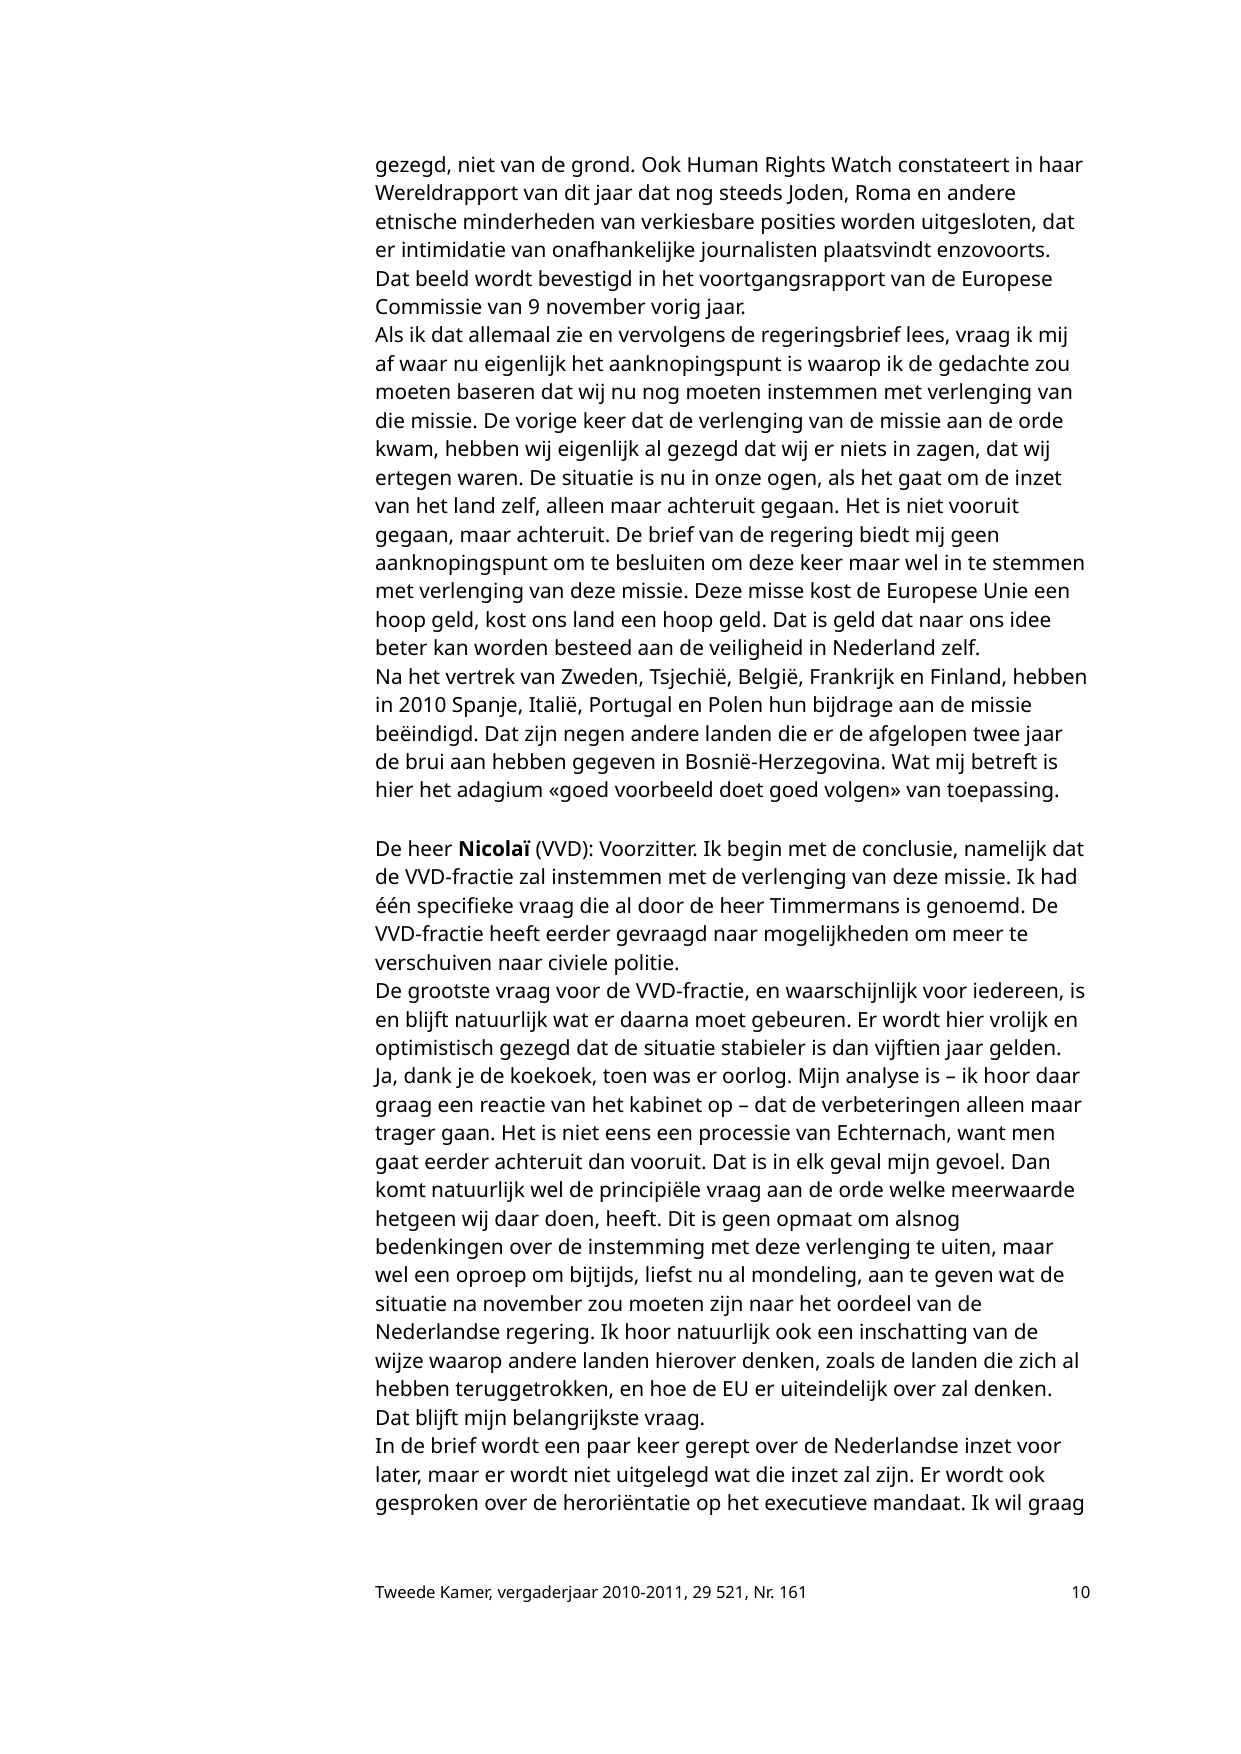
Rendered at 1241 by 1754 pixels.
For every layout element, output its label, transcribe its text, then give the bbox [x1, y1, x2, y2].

text Als ik dat allemaal zie en vervolgens de regeringsbrief lees, vraag ik mij af waar nu eigenlijk het aanknopingspunt is waarop ik de gedachte zou moeten baseren dat wij nu nog moeten instemmen met verlenging van die missie. De vorige keer dat de verlenging van de missie aan de orde kwam, hebben wij eigenlijk al gezegd dat wij er niets in zagen, dat wij ertegen waren. De situatie is nu in onze ogen, als het gaat om de inzet van het land zelf, alleen maar achteruit gegaan. Het is niet vooruit gegaan, maar achteruit. De brief van de regering biedt mij geen aanknopingspunt om te besluiten om deze keer maar wel in te stemmen met verlenging van deze missie. Deze misse kost de Europese Unie een hoop geld, kost ons land een hoop geld. Dat is geld dat naar ons idee beter kan worden besteed aan de veiligheid in Nederland zelf. [375, 321, 1090, 662]
text In de brief wordt een paar keer gerept over de Nederlandse inzet voor later, maar er wordt niet uitgelegd wat die inzet zal zijn. Er wordt ook gesproken over de heroriëntatie op het executieve mandaat. Ik wil graag [375, 1431, 1090, 1517]
text Na het vertrek van Zweden, Tsjechië, België, Frankrijk en Finland, hebben in 2010 Spanje, Italië, Portugal en Polen hun bijdrage aan de missie beëindigd. Dat zijn negen andere landen die er de afgelopen twee jaar de brui aan hebben gegeven in Bosnië-Herzegovina. Wat mij betreft is hier het adagium «goed voorbeeld doet goed volgen» van toepassing. [375, 662, 1090, 804]
text De heer Nicolaï (VVD): Voorzitter. Ik begin met de conclusie, namelijk dat de VVD-fractie zal instemmen met de verlenging van deze missie. Ik had één specifieke vraag die al door de heer Timmermans is genoemd. De VVD-fractie heeft eerder gevraagd naar mogelijkheden om meer te verschuiven naar civiele politie. [375, 834, 1090, 976]
text De grootste vraag voor de VVD-fractie, en waarschijnlijk voor iedereen, is en blijft natuurlijk wat er daarna moet gebeuren. Er wordt hier vrolijk en optimistisch gezegd dat de situatie stabieler is dan vijftien jaar gelden. Ja, dank je de koekoek, toen was er oorlog. Mijn analyse is – ik hoor daar graag een reactie van het kabinet op – dat de verbeteringen alleen maar trager gaan. Het is niet eens een processie van Echternach, want men gaat eerder achteruit dan vooruit. Dat is in elk geval mijn gevoel. Dan komt natuurlijk wel de principiële vraag aan de orde welke meerwaarde hetgeen wij daar doen, heeft. Dit is geen opmaat om alsnog bedenkingen over de instemming met deze verlenging te uiten, maar wel een oproep om bijtijds, liefst nu al mondeling, aan te geven wat de situatie na november zou moeten zijn naar het oordeel van de Nederlandse regering. Ik hoor natuurlijk ook een inschatting van de wijze waarop andere landen hierover denken, zoals de landen die zich al hebben teruggetrokken, en hoe de EU er uiteindelijk over zal denken. Dat blijft mijn belangrijkste vraag. [375, 976, 1090, 1431]
text gezegd, niet van de grond. Ook Human Rights Watch constateert in haar Wereldrapport van dit jaar dat nog steeds Joden, Roma en andere etnische minderheden van verkiesbare posities worden uitgesloten, dat er intimidatie van onafhankelijke journalisten plaatsvindt enzovoorts. Dat beeld wordt bevestigd in het voortgangsrapport van de Europese Commissie van 9 november vorig jaar. [375, 150, 1090, 321]
